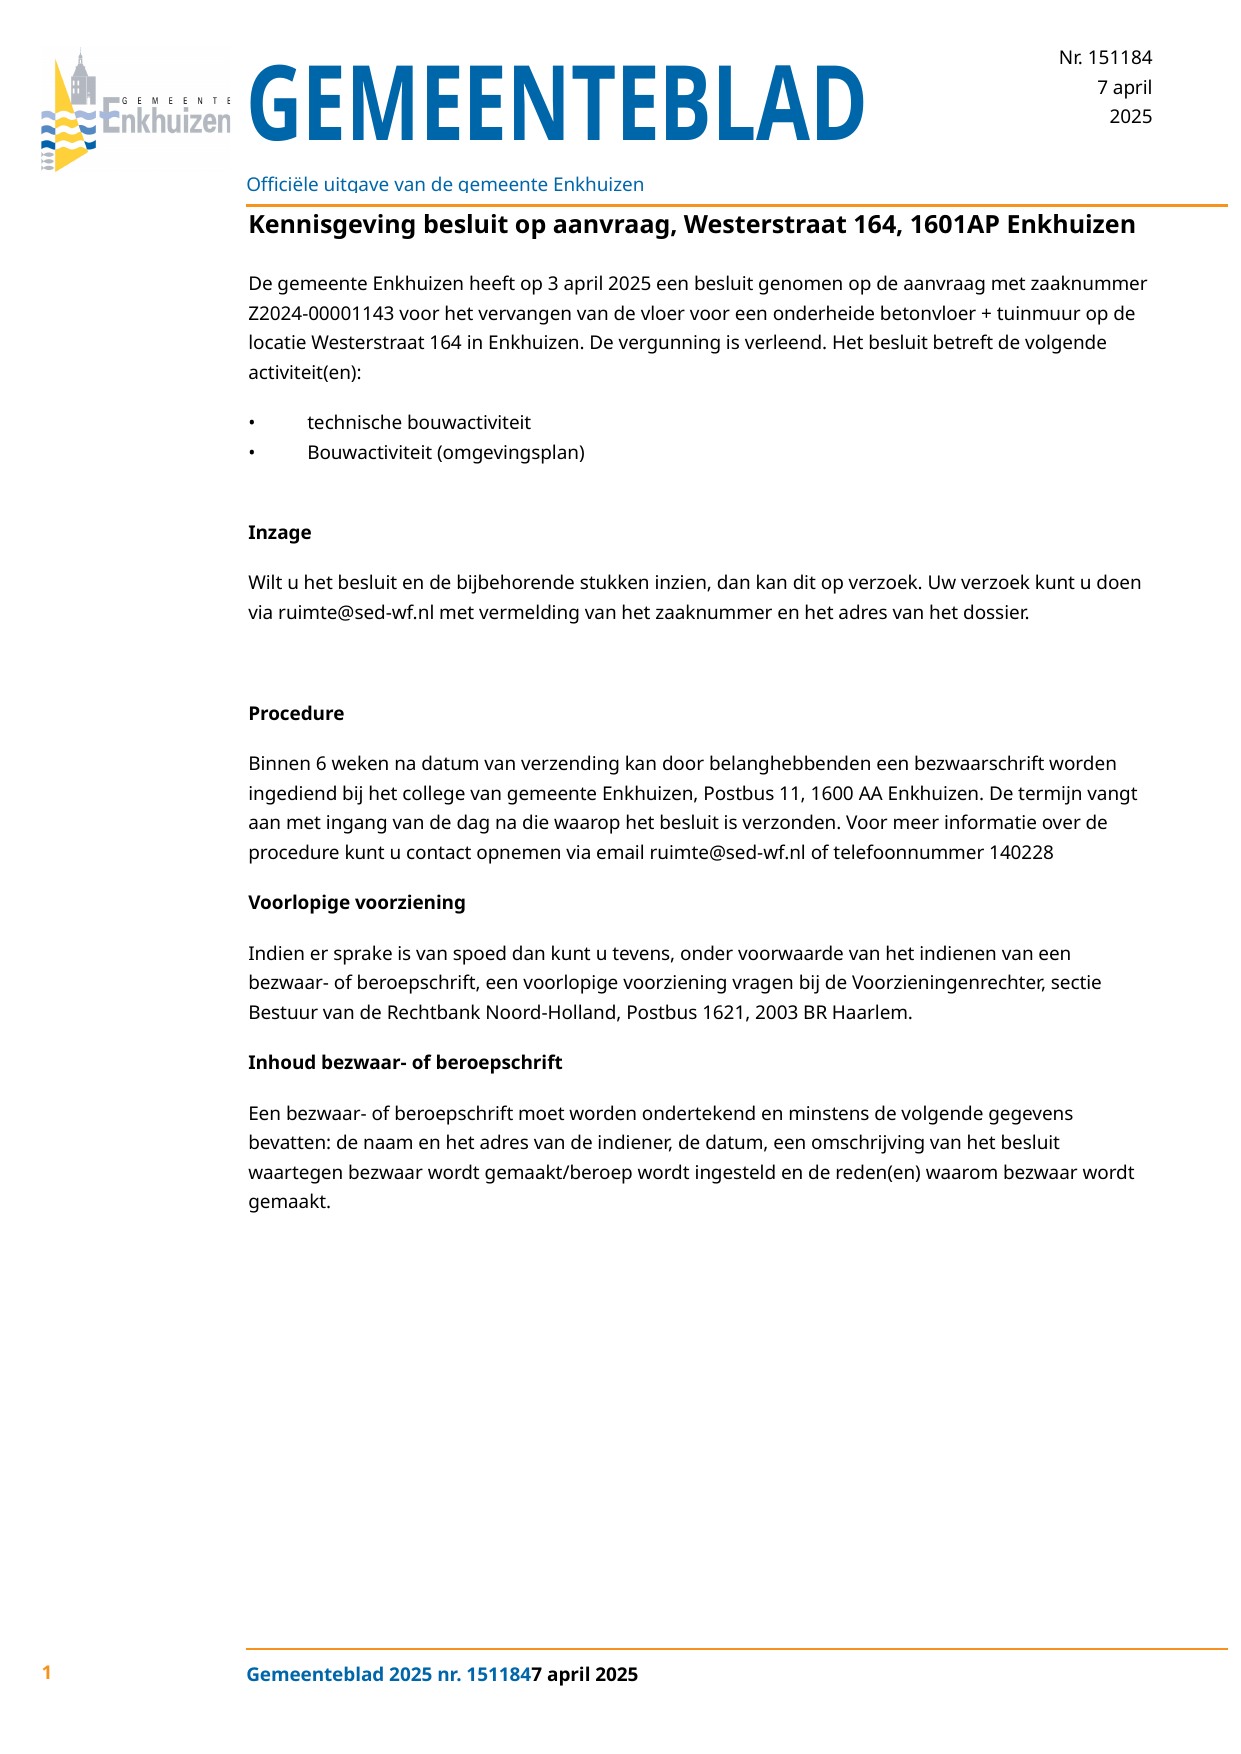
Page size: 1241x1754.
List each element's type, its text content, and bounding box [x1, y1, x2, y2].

text De gemeente Enkhuizen heeft op 3 april 2025 een besluit genomen op de aanvraag met zaaknummer Z2024-00001143 voor het vervangen van de vloer voor een onderheide betonvloer + tuinmuur op de locatie Westerstraat 164 in Enkhuizen. De vergunning is verleend. Het besluit betreft de volgende activiteit(en): [248, 270, 1152, 385]
text Een bezwaar- of beroepschrift moet worden ondertekend en minstens de volgende gegevens bevatten: de naam en het adres van de indiener, de datum, een omschrijving van het besluit waartegen bezwaar wordt gemaakt/beroep wordt ingesteld en de reden(en) waarom bezwaar wordt gemaakt. [248, 1100, 1152, 1214]
text Binnen 6 weken na datum van verzending kan door belanghebbenden een bezwaarschrift worden ingediend bij het college van gemeente Enkhuizen, Postbus 11, 1600 AA Enkhuizen. De termijn vangt aan met ingang van de dag na die waarop het besluit is verzonden. Voor meer informatie over de procedure kunt u contact opnemen via email ruimte@sed-wf.nl of telefoonnummer 140228 [248, 750, 1152, 865]
text Procedure [248, 700, 1152, 726]
text Kennisgeving besluit op aanvraag, Westerstraat 164, 1601AP Enkhuizen [248, 207, 1152, 241]
picture [41, 47, 231, 172]
text Indien er sprake is van spoed dan kunt u tevens, onder voorwaarde van het indienen van een bezwaar- of beroepschrift, een voorlopige voorziening vragen bij de Voorzieningenrechter, sectie Bestuur van de Rechtbank Noord-Holland, Postbus 1621, 2003 BR Haarlem. [248, 940, 1152, 1025]
text Inhoud bezwaar- of beroepschrift [248, 1049, 1152, 1075]
text Inzage [248, 519, 1152, 545]
list Bouwactiviteit (omgevingsplan) [248, 439, 1152, 465]
text Voorlopige voorziening [248, 889, 1152, 915]
text Wilt u het besluit en de bijbehorende stukken inzien, dan kan dit op verzoek. Uw verzoek kunt u doen via ruimte@sed-wf.nl met vermelding van het zaaknummer en het adres van het dossier. [248, 569, 1152, 625]
list technische bouwactiviteit [248, 409, 1152, 435]
